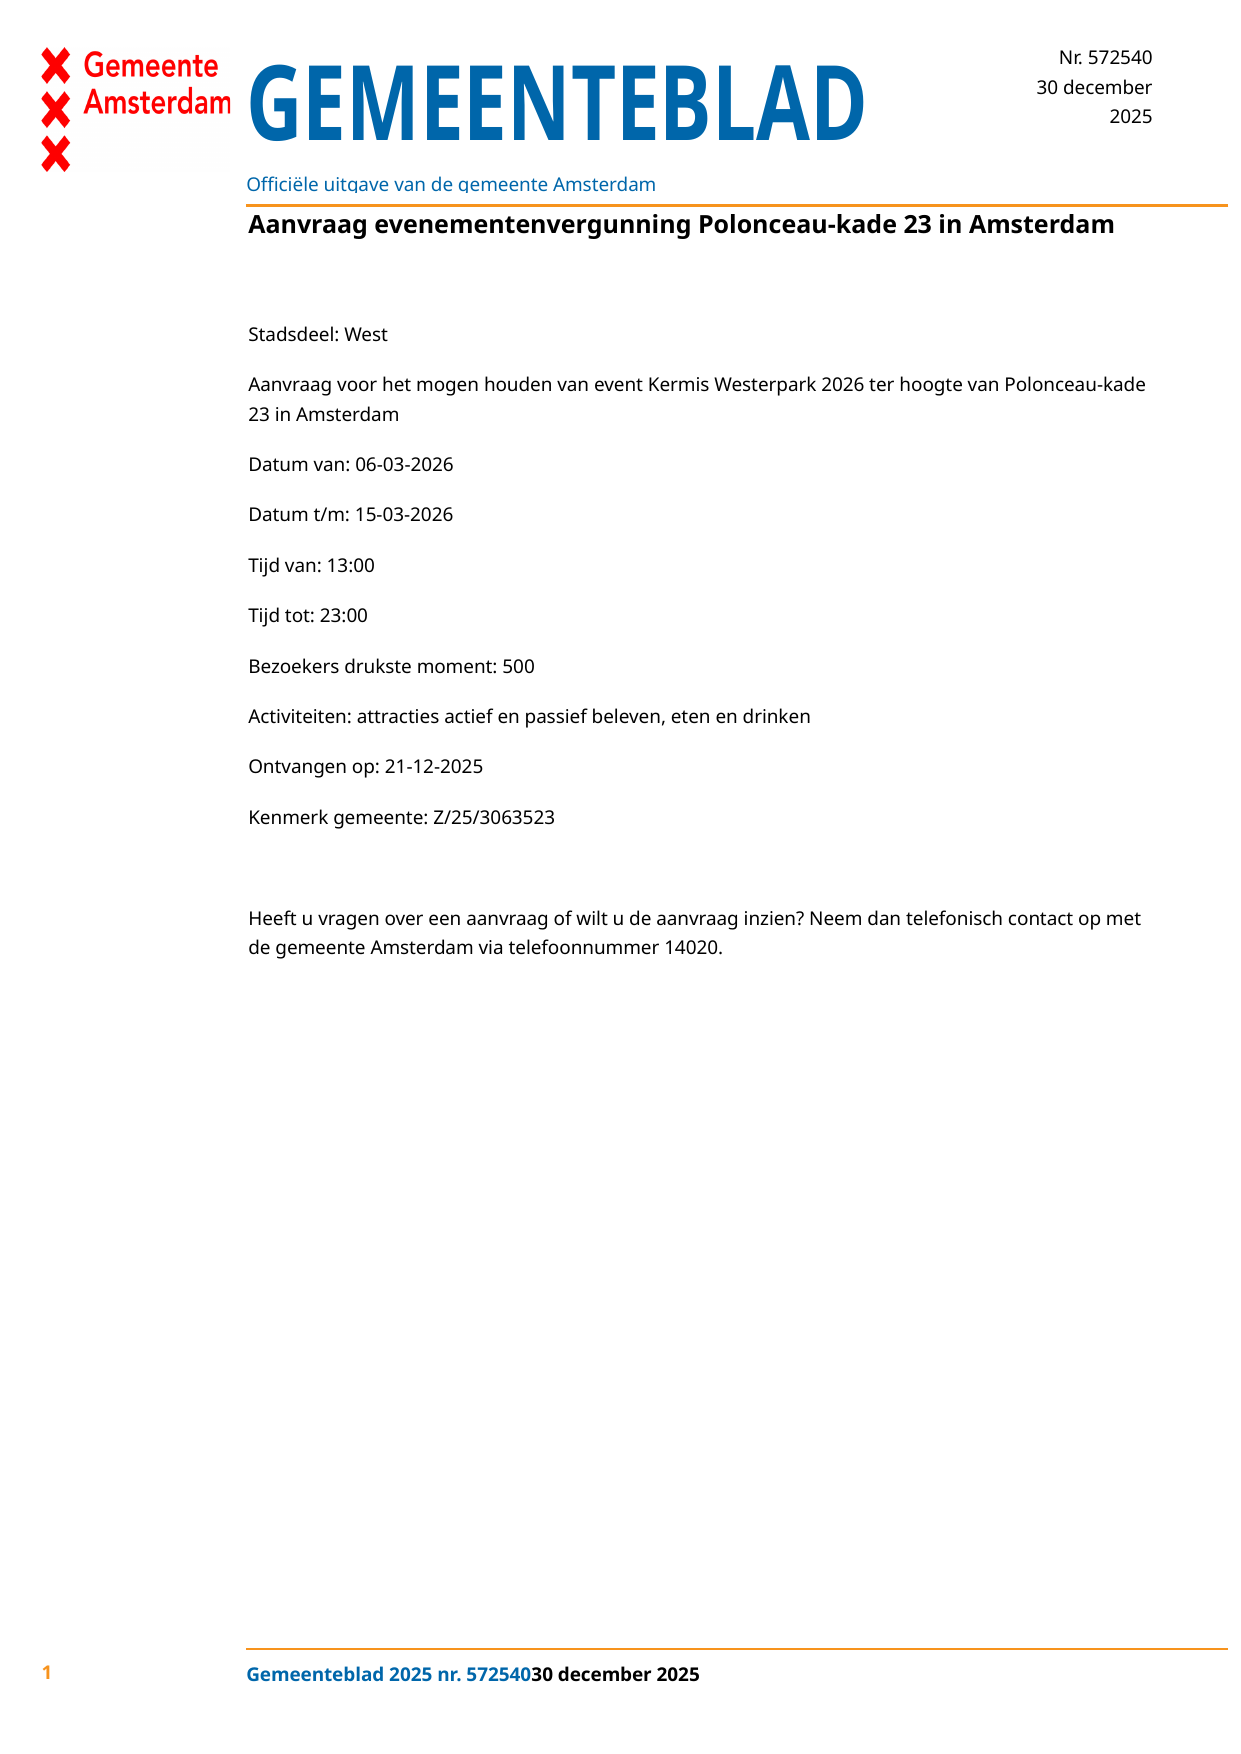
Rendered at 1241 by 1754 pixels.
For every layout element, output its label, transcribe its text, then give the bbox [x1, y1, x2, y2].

text Activiteiten: attracties actief en passief beleven, eten en drinken [248, 703, 1152, 729]
text Datum van: 06-03-2026 [248, 451, 1152, 477]
picture [41, 47, 231, 172]
text Bezoekers drukste moment: 500 [248, 653, 1152, 678]
text Aanvraag voor het mogen houden van event Kermis Westerpark 2026 ter hoogte van Polonceau-kade 23 in Amsterdam [248, 371, 1152, 426]
text Kenmerk gemeente: Z/25/3063523 [248, 804, 1152, 830]
text Tijd tot: 23:00 [248, 602, 1152, 628]
text Stadsdeel: West [248, 321, 1152, 346]
text Ontvangen op: 21-12-2025 [248, 754, 1152, 779]
text Datum t/m: 15-03-2026 [248, 502, 1152, 527]
text Tijd van: 13:00 [248, 552, 1152, 578]
text Aanvraag evenementenvergunning Polonceau-kade 23 in Amsterdam [248, 207, 1152, 241]
text Heeft u vragen over een aanvraag of wilt u de aanvraag inzien? Neem dan telefonisch contact op met de gemeente Amsterdam via telefoonnummer 14020. [248, 905, 1152, 960]
